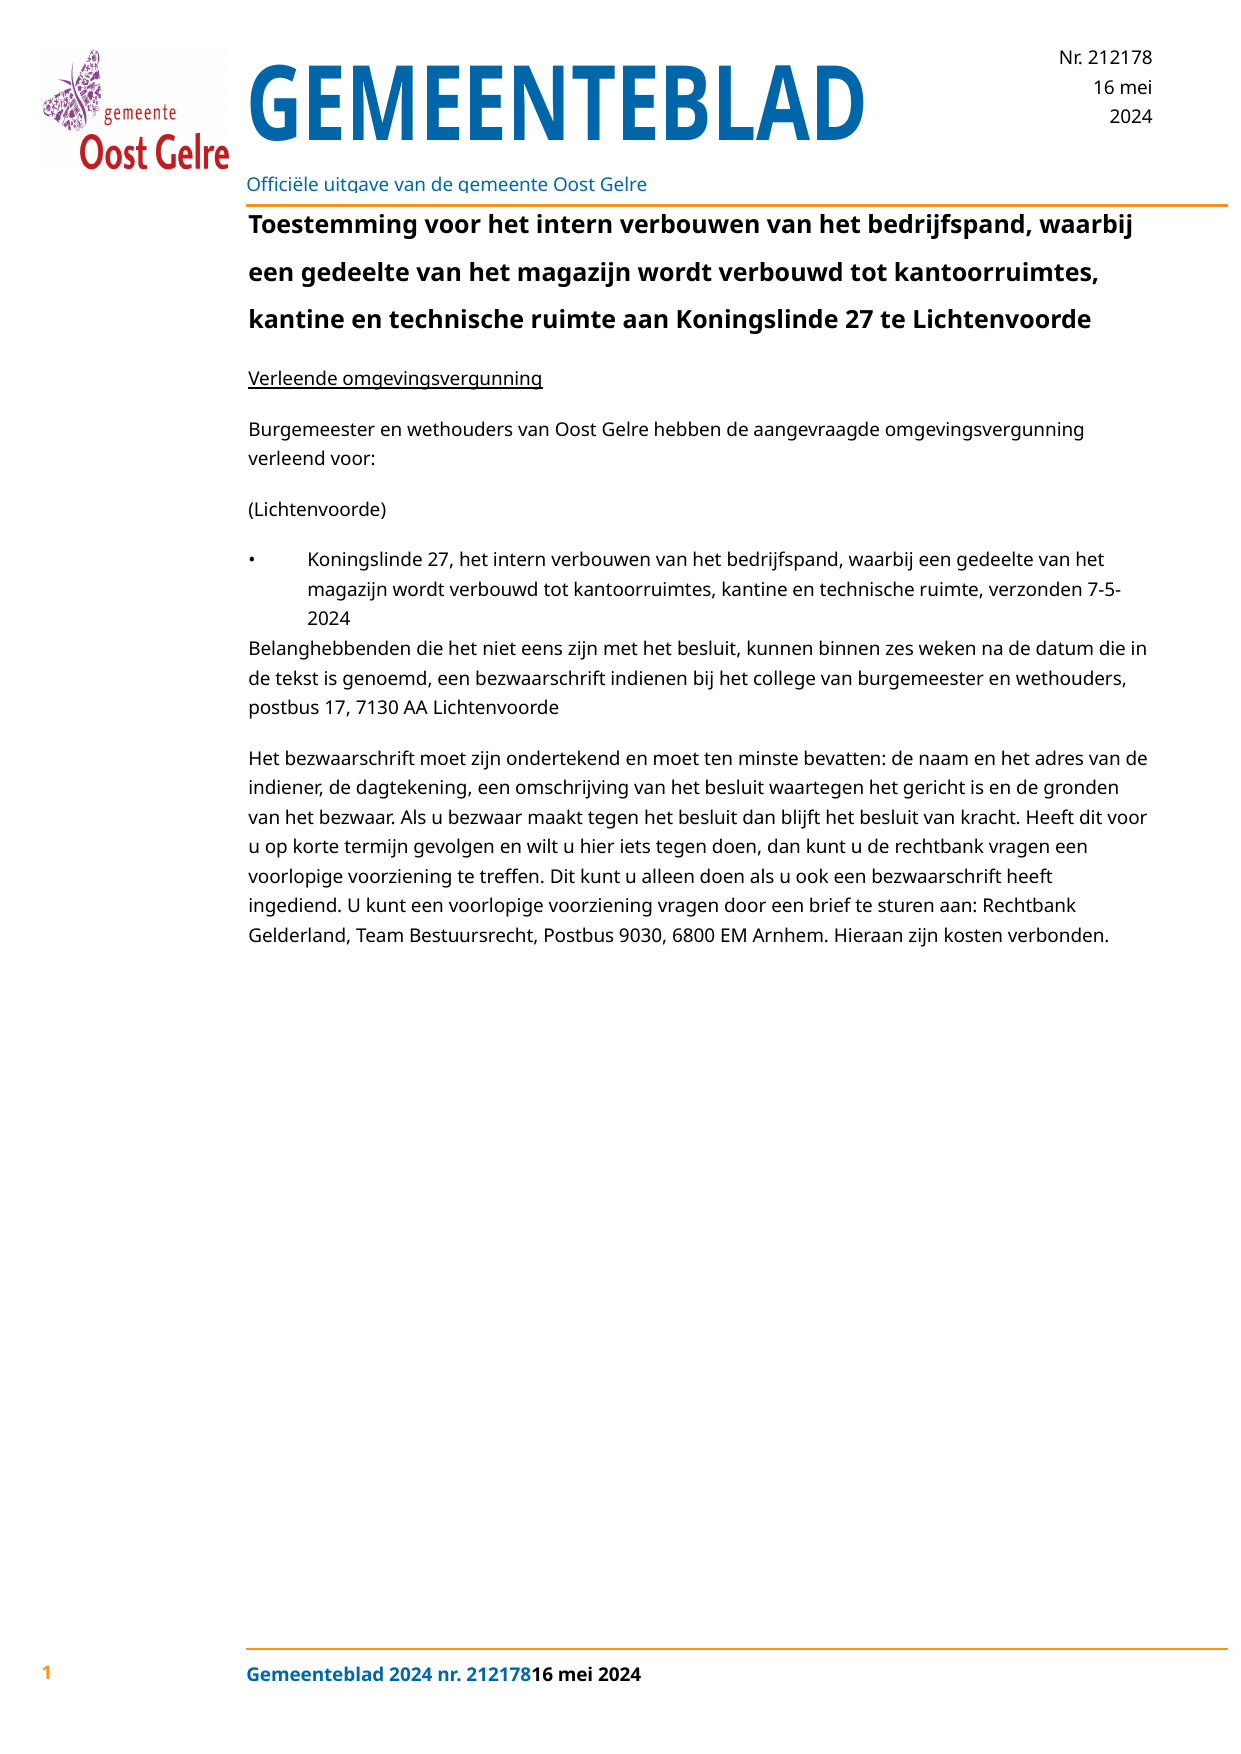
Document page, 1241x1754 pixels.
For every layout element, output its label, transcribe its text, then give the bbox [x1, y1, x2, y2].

list Koningslinde 27, het intern verbouwen van het bedrijfspand, waarbij een gedeelte van het magazijn wordt verbouwd tot kantoorruimtes, kantine en technische ruimte, verzonden 7-5-2024 [248, 546, 1152, 631]
picture [41, 47, 231, 172]
text Verleende omgevingsvergunning [248, 366, 1152, 391]
text Burgemeester en wethouders van Oost Gelre hebben de aangevraagde omgevingsvergunning verleend voor: [248, 416, 1152, 471]
text Belanghebbenden die het niet eens zijn met het besluit, kunnen binnen zes weken na de datum die in de tekst is genoemd, een bezwaarschrift indienen bij het college van burgemeester en wethouders, postbus 17, 7130 AA Lichtenvoorde [248, 635, 1152, 720]
text (Lichtenvoorde) [248, 496, 1152, 522]
text Toestemming voor het intern verbouwen van het bedrijfspand, waarbij een gedeelte van het magazijn wordt verbouwd tot kantoorruimtes, kantine en technische ruimte aan Koningslinde 27 te Lichtenvoorde [248, 207, 1152, 336]
text Het bezwaarschrift moet zijn ondertekend en moet ten minste bevatten: de naam en het adres van de indiener, de dagtekening, een omschrijving van het besluit waartegen het gericht is en de gronden van het bezwaar. Als u bezwaar maakt tegen het besluit dan blijft het besluit van kracht. Heeft dit voor u op korte termijn gevolgen en wilt u hier iets tegen doen, dan kunt u de rechtbank vragen een voorlopige voorziening te treffen. Dit kunt u alleen doen als u ook een bezwaarschrift heeft ingediend. U kunt een voorlopige voorziening vragen door een brief te sturen aan: Rechtbank Gelderland, Team Bestuursrecht, Postbus 9030, 6800 EM Arnhem. Hieraan zijn kosten verbonden. [248, 745, 1152, 948]
